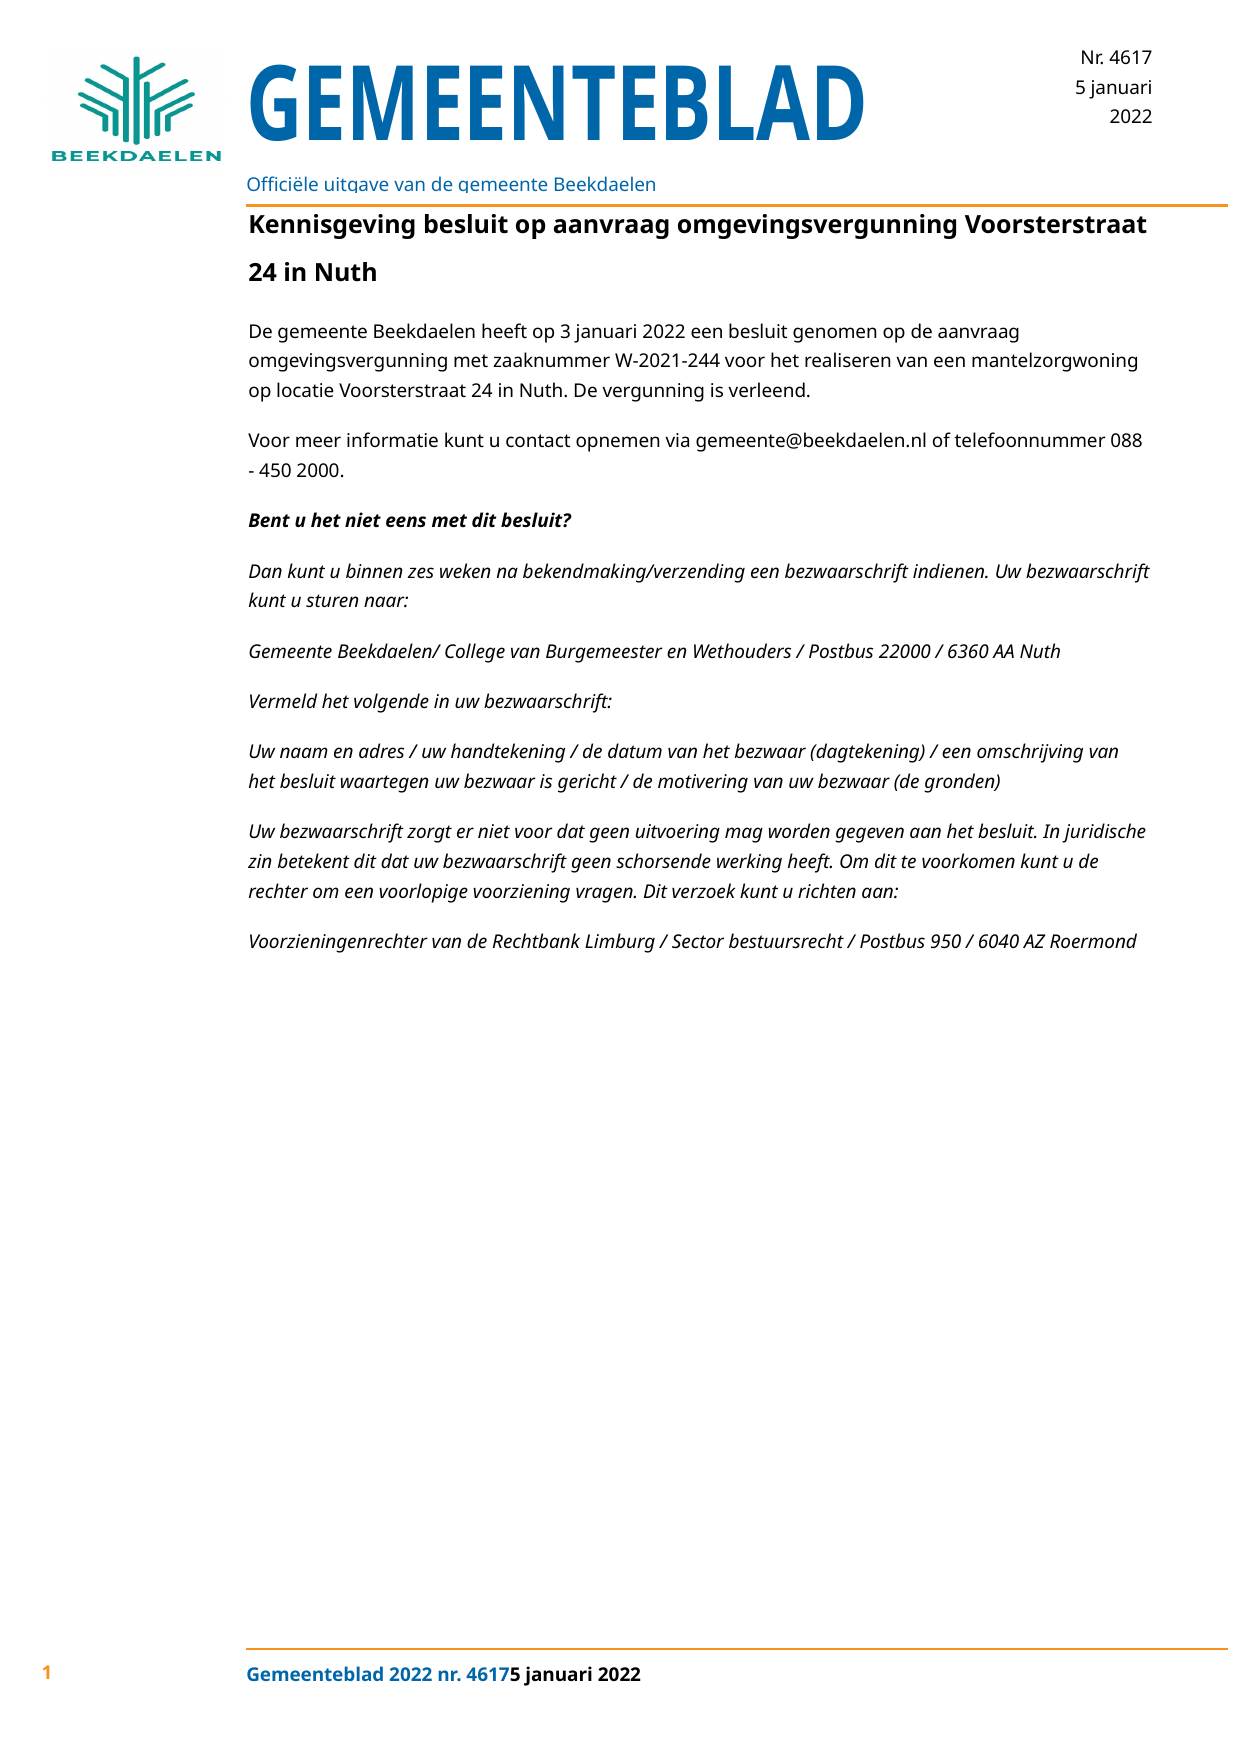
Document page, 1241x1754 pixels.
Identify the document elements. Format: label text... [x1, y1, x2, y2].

text Kennisgeving besluit op aanvraag omgevingsvergunning Voorsterstraat 24 in Nuth [248, 207, 1152, 288]
text Uw bezwaarschrift zorgt er niet voor dat geen uitvoering mag worden gegeven aan het besluit. In juridische zin betekent dit dat uw bezwaarschrift geen schorsende werking heeft. Om dit te voorkomen kunt u de rechter om een voorlopige voorziening vragen. Dit verzoek kunt u richten aan: [248, 819, 1152, 904]
text Dan kunt u binnen zes weken na bekendmaking/verzending een bezwaarschrift indienen. Uw bezwaarschrift kunt u sturen naar: [248, 558, 1152, 613]
text Bent u het niet eens met dit besluit? [248, 507, 1152, 533]
text Voor meer informatie kunt u contact opnemen via gemeente@beekdaelen.nl of telefoonnummer 088 - 450 2000. [248, 427, 1152, 483]
text Vermeld het volgende in uw bezwaarschrift: [248, 688, 1152, 714]
text Uw naam en adres / uw handtekening / de datum van het bezwaar (dagtekening) / een omschrijving van het besluit waartegen uw bezwaar is gericht / de motivering van uw bezwaar (de gronden) [248, 739, 1152, 794]
text Gemeente Beekdaelen/ College van Burgemeester en Wethouders / Postbus 22000 / 6360 AA Nuth [248, 638, 1152, 664]
text De gemeente Beekdaelen heeft op 3 januari 2022 een besluit genomen op de aanvraag omgevingsvergunning met zaaknummer W-2021-244 voor het realiseren van een mantelzorgwoning op locatie Voorsterstraat 24 in Nuth. De vergunning is verleend. [248, 318, 1152, 403]
picture [41, 47, 231, 172]
text Voorzieningenrechter van de Rechtbank Limburg / Sector bestuursrecht / Postbus 950 / 6040 AZ Roermond [248, 928, 1152, 954]
